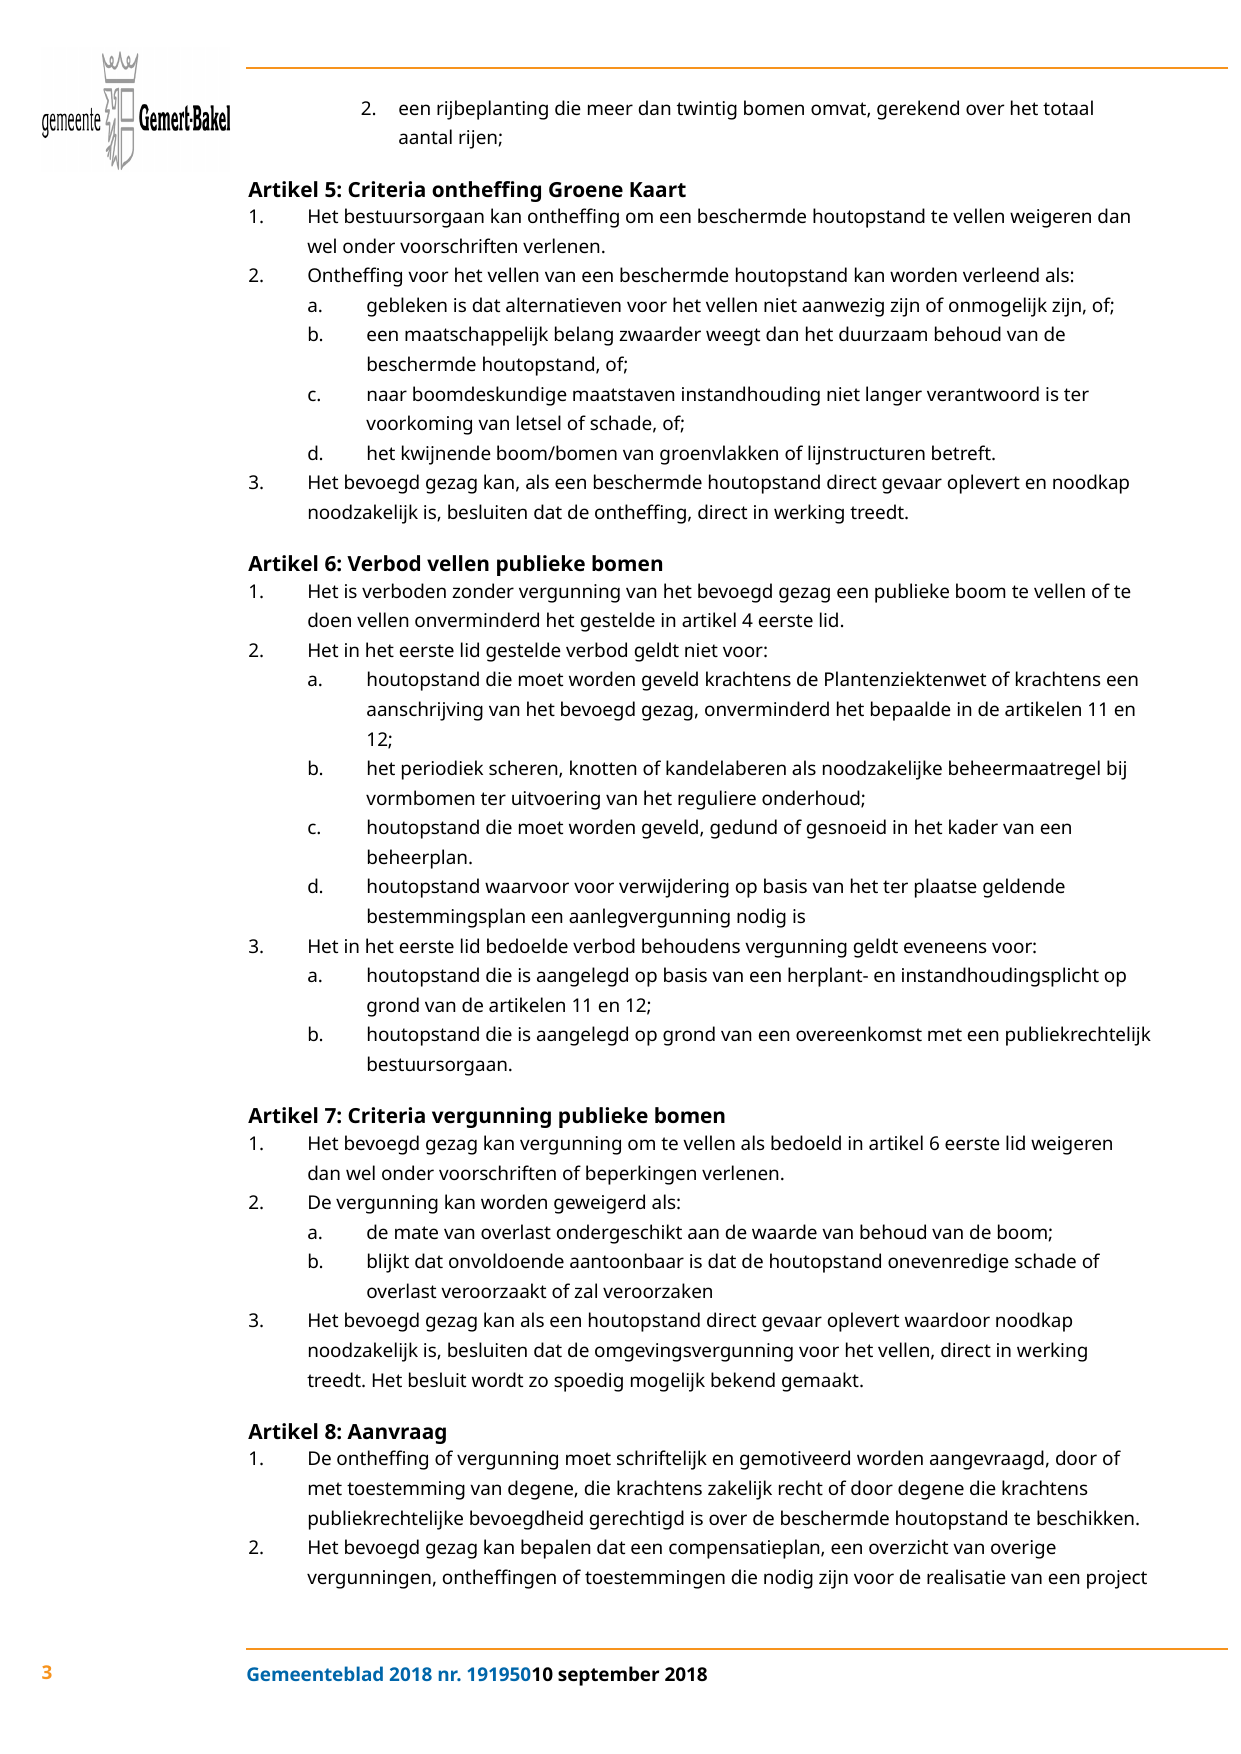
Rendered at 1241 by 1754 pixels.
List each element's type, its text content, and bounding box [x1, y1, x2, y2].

list De vergunning kan worden geweigerd als: [248, 1189, 1152, 1215]
list Het bevoegd gezag kan als een houtopstand direct gevaar oplevert waardoor noodkap noodzakelijk is, besluiten dat de omgevingsvergunning voor het vellen, direct in werking treedt. Het besluit wordt zo spoedig mogelijk bekend gemaakt. [248, 1308, 1152, 1392]
list Het is verboden zonder vergunning van het bevoegd gezag een publieke boom te vellen of te doen vellen onverminderd het gestelde in artikel 4 eerste lid. [248, 578, 1152, 633]
list houtopstand waarvoor voor verwijdering op basis van het ter plaatse geldende bestemmingsplan een aanlegvergunning nodig is [307, 874, 1152, 929]
list naar boomdeskundige maatstaven instandhouding niet langer verantwoord is ter voorkoming van letsel of schade, of; [307, 381, 1152, 436]
list De ontheffing of vergunning moet schriftelijk en gemotiveerd worden aangevraagd, door of met toestemming van degene, die krachtens zakelijk recht of door degene die krachtens publiekrechtelijke bevoegdheid gerechtigd is over de beschermde houtopstand te beschikken. [248, 1446, 1152, 1531]
text Artikel 6: Verbod vellen publieke bomen [248, 549, 1152, 578]
list het kwijnende boom/bomen van groenvlakken of lijnstructuren betreft. [307, 440, 1152, 466]
list Het bevoegd gezag kan, als een beschermde houtopstand direct gevaar oplevert en noodkap noodzakelijk is, besluiten dat de ontheffing, direct in werking treedt. [248, 469, 1152, 525]
list Het bestuursorgaan kan ontheffing om een beschermde houtopstand te vellen weigeren dan wel onder voorschriften verlenen. [248, 203, 1152, 258]
list houtopstand die moet worden geveld, gedund of gesnoeid in het kader van een beheerplan. [307, 814, 1152, 870]
list een rijbeplanting die meer dan twintig bomen omvat, gerekend over het totaal aantal rijen; [361, 95, 1152, 150]
list Het in het eerste lid bedoelde verbod behoudens vergunning geldt eveneens voor: [248, 933, 1152, 959]
list Ontheffing voor het vellen van een beschermde houtopstand kan worden verleend als: [248, 262, 1152, 288]
text Artikel 7: Criteria vergunning publieke bomen [248, 1102, 1152, 1130]
list het periodiek scheren, knotten of kandelaberen als noodzakelijke beheermaatregel bij vormbomen ter uitvoering van het reguliere onderhoud; [307, 755, 1152, 811]
list Het bevoegd gezag kan vergunning om te vellen als bedoeld in artikel 6 eerste lid weigeren dan wel onder voorschriften of beperkingen verlenen. [248, 1130, 1152, 1185]
list houtopstand die is aangelegd op grond van een overeenkomst met een publiekrechtelijk bestuursorgaan. [307, 1022, 1152, 1077]
list houtopstand die is aangelegd op basis van een herplant- en instandhoudingsplicht op grond van de artikelen 11 en 12; [307, 962, 1152, 1018]
list de mate van overlast ondergeschikt aan de waarde van behoud van de boom; [307, 1219, 1152, 1244]
picture [41, 47, 231, 172]
list Het in het eerste lid gestelde verbod geldt niet voor: [248, 637, 1152, 663]
list een maatschappelijk belang zwaarder weegt dan het duurzaam behoud van de beschermde houtopstand, of; [307, 322, 1152, 377]
list blijkt dat onvoldoende aantoonbaar is dat de houtopstand onevenredige schade of overlast veroorzaakt of zal veroorzaken [307, 1248, 1152, 1304]
list houtopstand die moet worden geveld krachtens de Plantenziektenwet of krachtens een aanschrijving van het bevoegd gezag, onverminderd het bepaalde in de artikelen 11 en 12; [307, 667, 1152, 752]
text Artikel 8: Aanvraag [248, 1417, 1152, 1446]
text Artikel 5: Criteria ontheffing Groene Kaart [248, 175, 1152, 203]
list Het bevoegd gezag kan bepalen dat een compensatieplan, een overzicht van overige vergunningen, ontheffingen of toestemmingen die nodig zijn voor de realisatie van een project [248, 1534, 1152, 1590]
list gebleken is dat alternatieven voor het vellen niet aanwezig zijn of onmogelijk zijn, of; [307, 292, 1152, 318]
